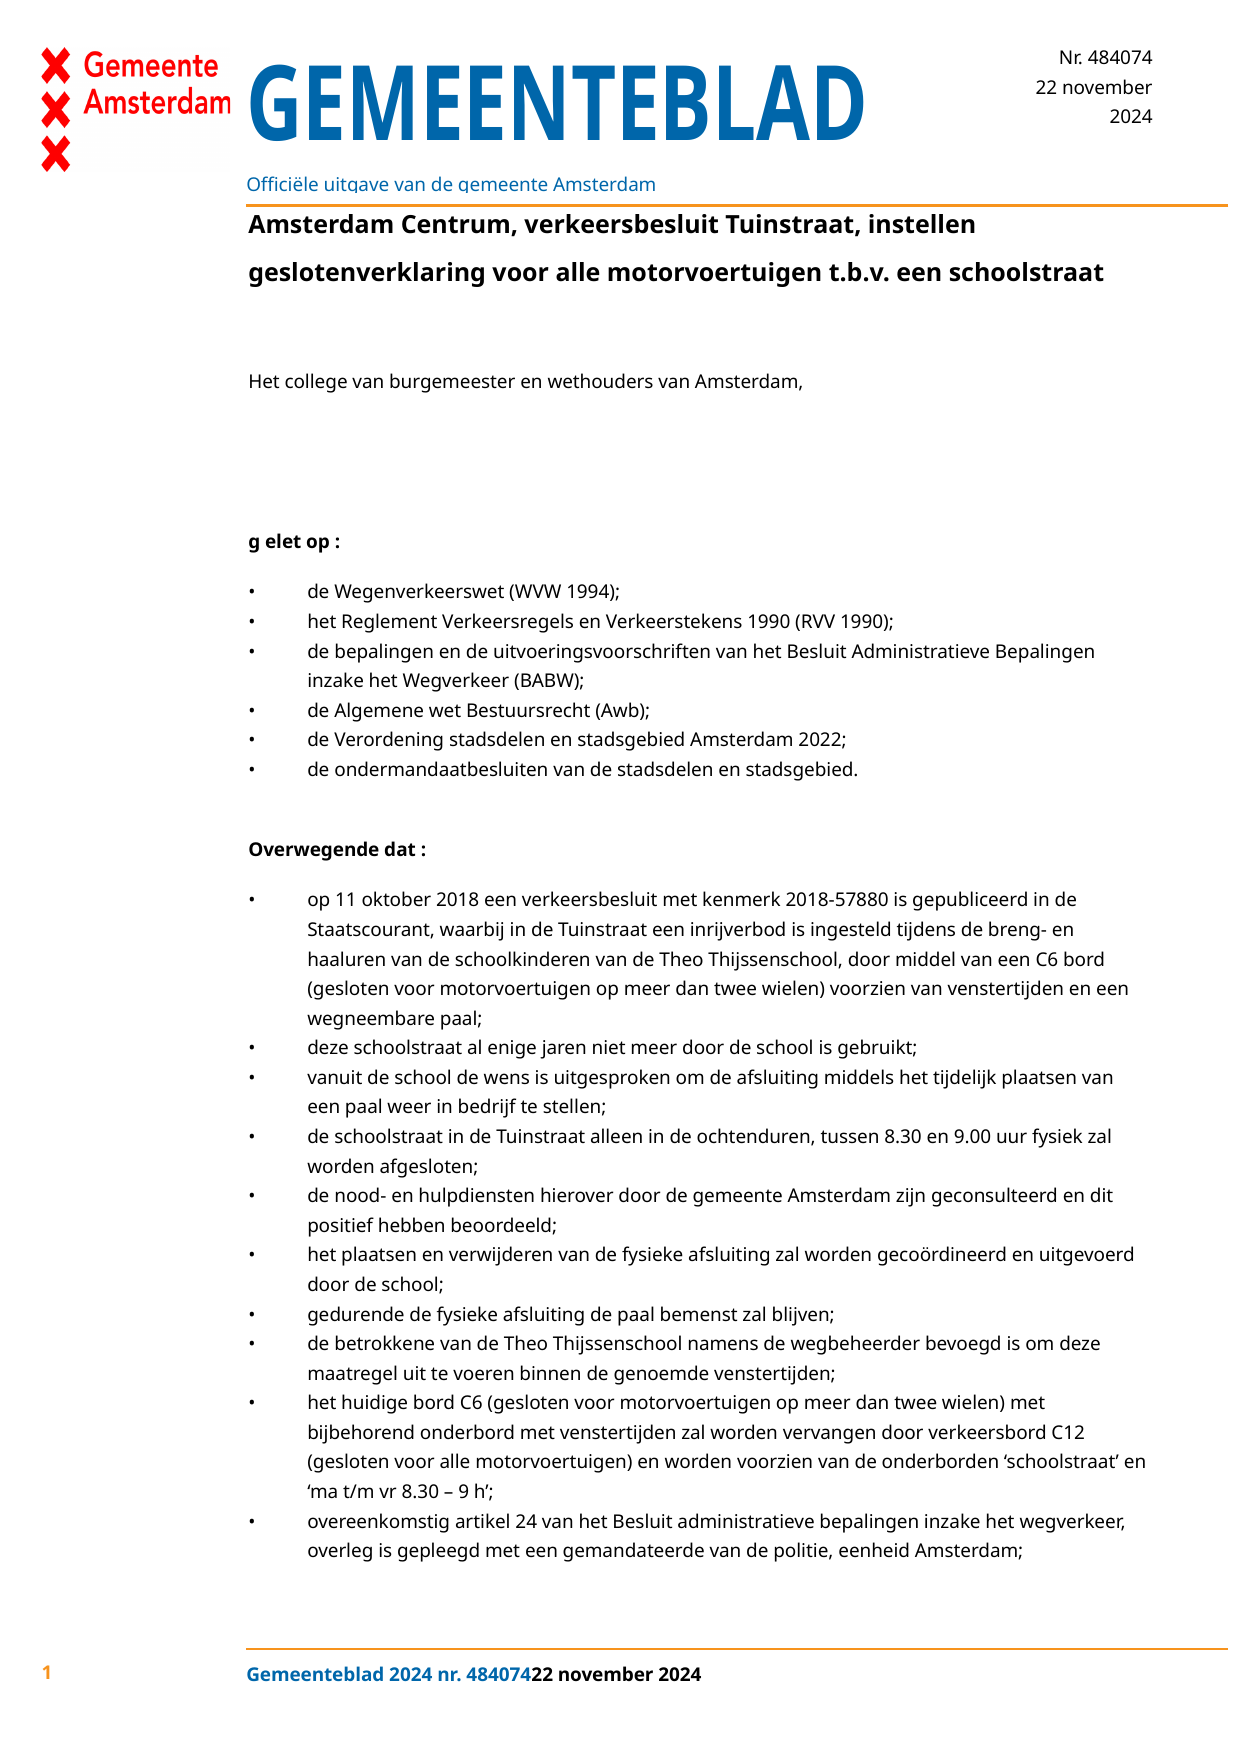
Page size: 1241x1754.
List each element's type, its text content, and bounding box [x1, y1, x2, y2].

list de schoolstraat in de Tuinstraat alleen in de ochtenduren, tussen 8.30 en 9.00 uur fysiek zal worden afgesloten; [248, 1123, 1152, 1178]
list de bepalingen en de uitvoeringsvoorschriften van het Besluit Administratieve Bepalingen inzake het Wegverkeer (BABW); [248, 638, 1152, 693]
picture [41, 47, 231, 172]
list het huidige bord C6 (gesloten voor motorvoertuigen op meer dan twee wielen) met bijbehorend onderbord met venstertijden zal worden vervangen door verkeersbord C12 (gesloten voor alle motorvoertuigen) en worden voorzien van de onderborden ‘schoolstraat’ en ‘ma t/m vr 8.30 – 9 h’; [248, 1389, 1152, 1504]
list de Wegenverkeerswet (WVW 1994); [248, 579, 1152, 604]
text Overwegende dat : [248, 836, 1152, 862]
list de betrokkene van de Theo Thijssenschool namens de wegbeheerder bevoegd is om deze maatregel uit te voeren binnen de genoemde venstertijden; [248, 1330, 1152, 1386]
list het Reglement Verkeersregels en Verkeerstekens 1990 (RVV 1990); [248, 608, 1152, 634]
text Het college van burgemeester en wethouders van Amsterdam, [248, 368, 1152, 394]
text Amsterdam Centrum, verkeersbesluit Tuinstraat, instellen geslotenverklaring voor alle motorvoertuigen t.b.v. een schoolstraat [248, 207, 1152, 288]
list vanuit de school de wens is uitgesproken om de afsluiting middels het tijdelijk plaatsen van een paal weer in bedrijf te stellen; [248, 1064, 1152, 1119]
list deze schoolstraat al enige jaren niet meer door de school is gebruikt; [248, 1034, 1152, 1060]
list de ondermandaatbesluiten van de stadsdelen en stadsgebied. [248, 756, 1152, 782]
list het plaatsen en verwijderen van de fysieke afsluiting zal worden gecoördineerd en uitgevoerd door de school; [248, 1242, 1152, 1297]
list de nood- en hulpdiensten hierover door de gemeente Amsterdam zijn geconsulteerd en dit positief hebben beoordeeld; [248, 1182, 1152, 1238]
list de Algemene wet Bestuursrecht (Awb); [248, 697, 1152, 723]
text g elet op : [248, 528, 1152, 554]
list gedurende de fysieke afsluiting de paal bemenst zal blijven; [248, 1301, 1152, 1326]
list overeenkomstig artikel 24 van het Besluit administratieve bepalingen inzake het wegverkeer, overleg is gepleegd met een gemandateerde van de politie, eenheid Amsterdam; [248, 1508, 1152, 1563]
list de Verordening stadsdelen en stadsgebied Amsterdam 2022; [248, 727, 1152, 752]
list op 11 oktober 2018 een verkeersbesluit met kenmerk 2018-57880 is gepubliceerd in de Staatscourant, waarbij in de Tuinstraat een inrijverbod is ingesteld tijdens de breng- en haaluren van de schoolkinderen van de Theo Thijssenschool, door middel van een C6 bord (gesloten voor motorvoertuigen op meer dan twee wielen) voorzien van venstertijden en een wegneembare paal; [248, 887, 1152, 1031]
